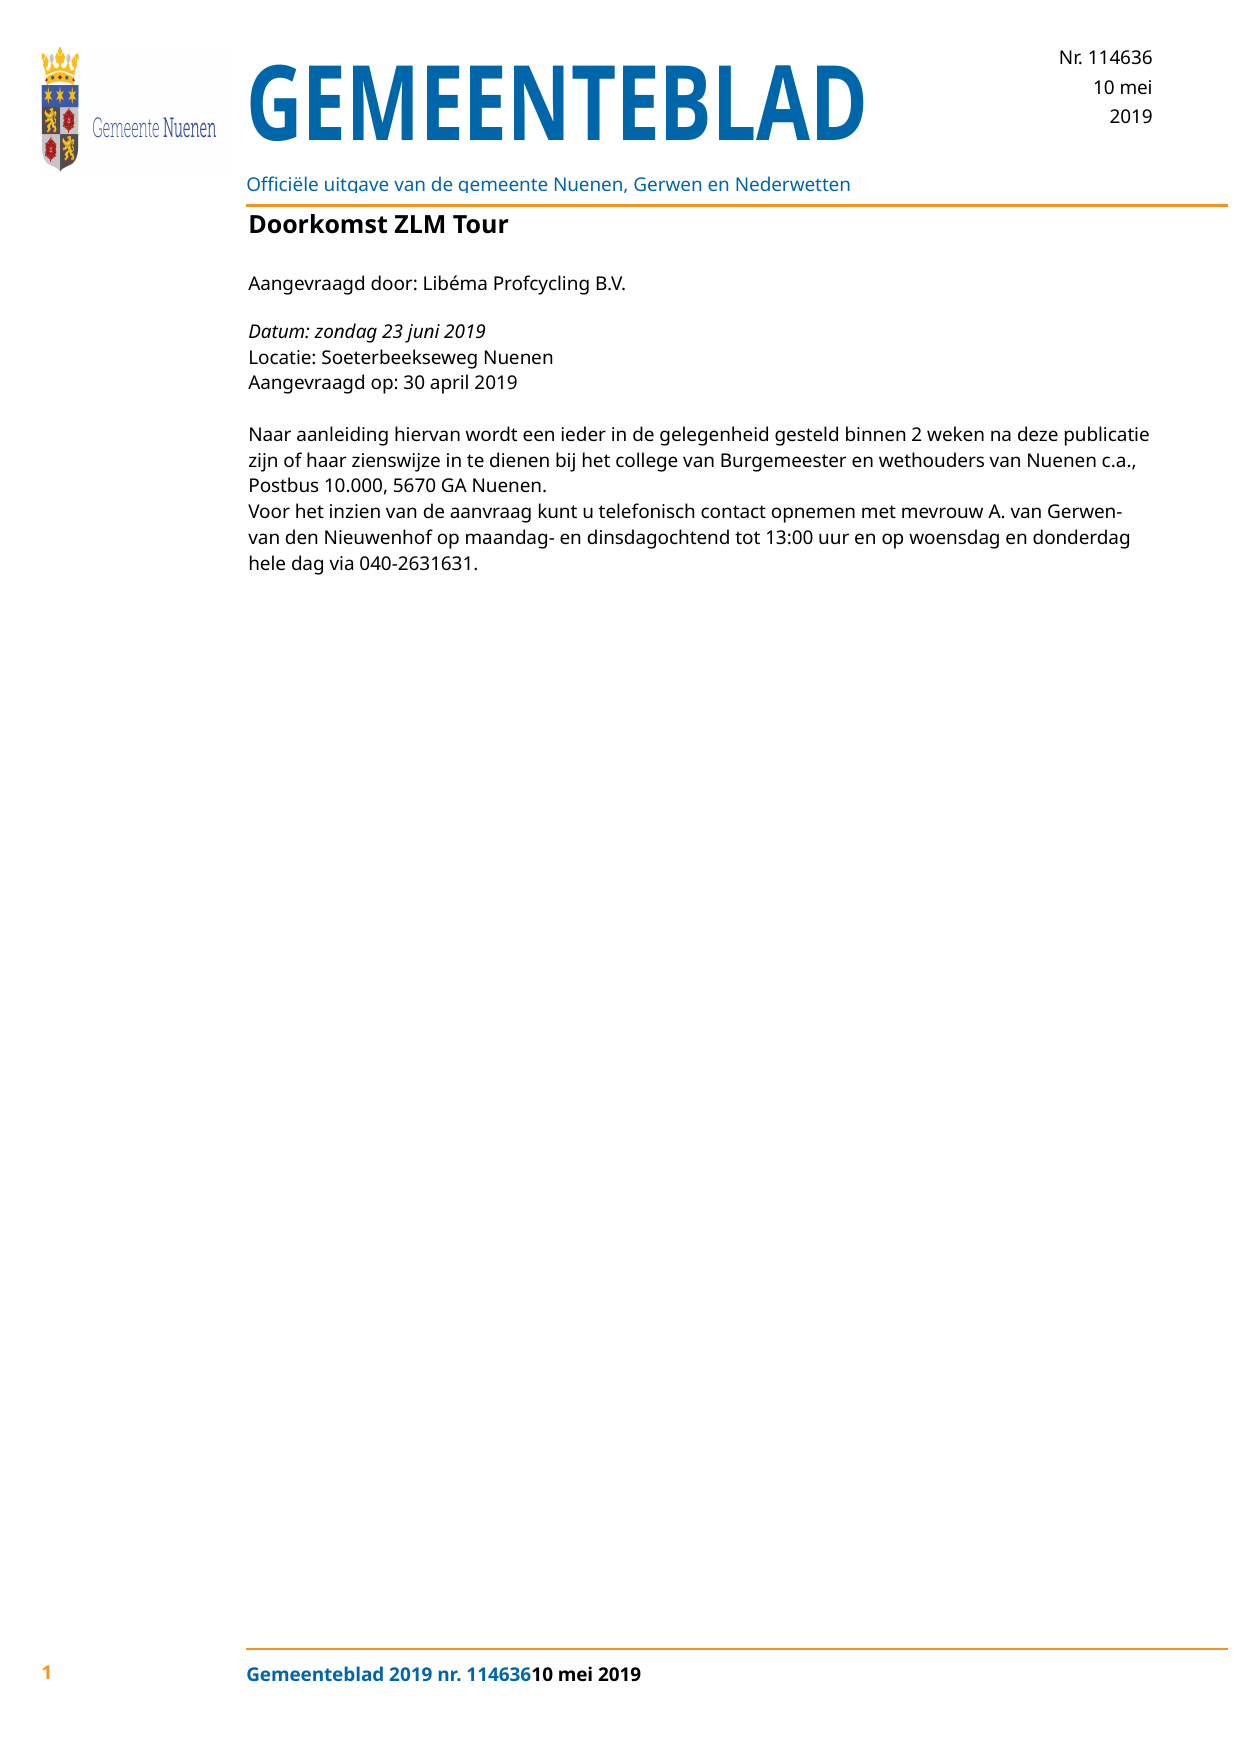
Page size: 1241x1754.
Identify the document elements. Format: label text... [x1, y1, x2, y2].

text Doorkomst ZLM Tour [248, 207, 1152, 241]
text Datum: zondag 23 juni 2019 [248, 318, 1152, 344]
text Naar aanleiding hiervan wordt een ieder in de gelegenheid gesteld binnen 2 weken na deze publicatie zijn of haar zienswijze in te dienen bij het college van Burgemeester en wethouders van Nuenen c.a., Postbus 10.000, 5670 GA Nuenen. [248, 421, 1152, 498]
text Voor het inzien van de aanvraag kunt u telefonisch contact opnemen met mevrouw A. van Gerwen-van den Nieuwenhof op maandag- en dinsdagochtend tot 13:00 uur en op woensdag en donderdag hele dag via 040-2631631. [248, 498, 1152, 575]
text Locatie: Soeterbeekseweg Nuenen [248, 344, 1152, 369]
picture [41, 47, 231, 172]
text Aangevraagd door: Libéma Profcycling B.V. [248, 270, 1152, 296]
text Aangevraagd op: 30 april 2019 [248, 369, 1152, 395]
